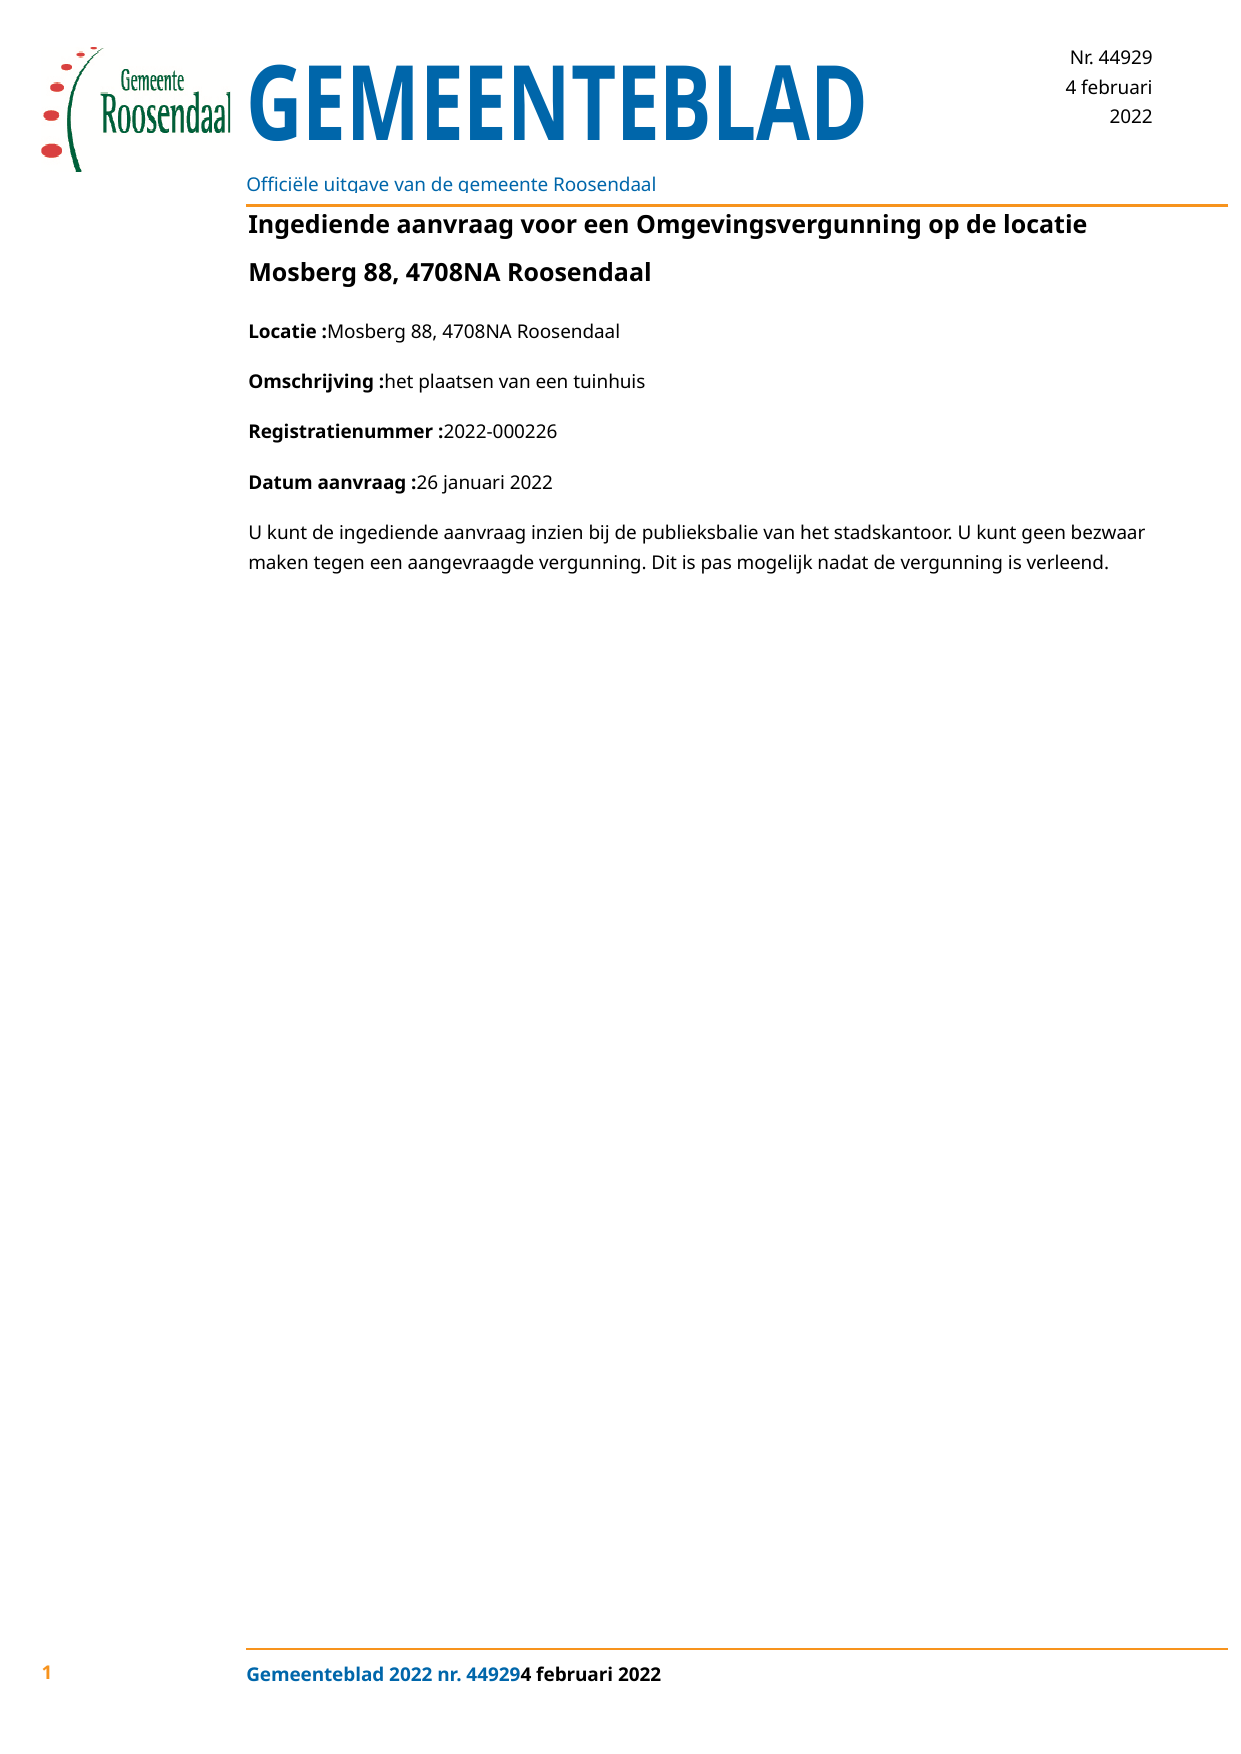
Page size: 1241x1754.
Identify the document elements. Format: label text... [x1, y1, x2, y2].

text Registratienummer :2022-000226 [248, 419, 1152, 444]
picture [41, 47, 231, 172]
text U kunt de ingediende aanvraag inzien bij de publieksbalie van het stadskantoor. U kunt geen bezwaar maken tegen een aangevraagde vergunning. Dit is pas mogelijk nadat de vergunning is verleend. [248, 519, 1152, 575]
text Ingediende aanvraag voor een Omgevingsvergunning op de locatie Mosberg 88, 4708NA Roosendaal [248, 207, 1152, 288]
text Locatie :Mosberg 88, 4708NA Roosendaal [248, 318, 1152, 344]
text Omschrijving :het plaatsen van een tuinhuis [248, 368, 1152, 394]
text Datum aanvraag :26 januari 2022 [248, 469, 1152, 495]
